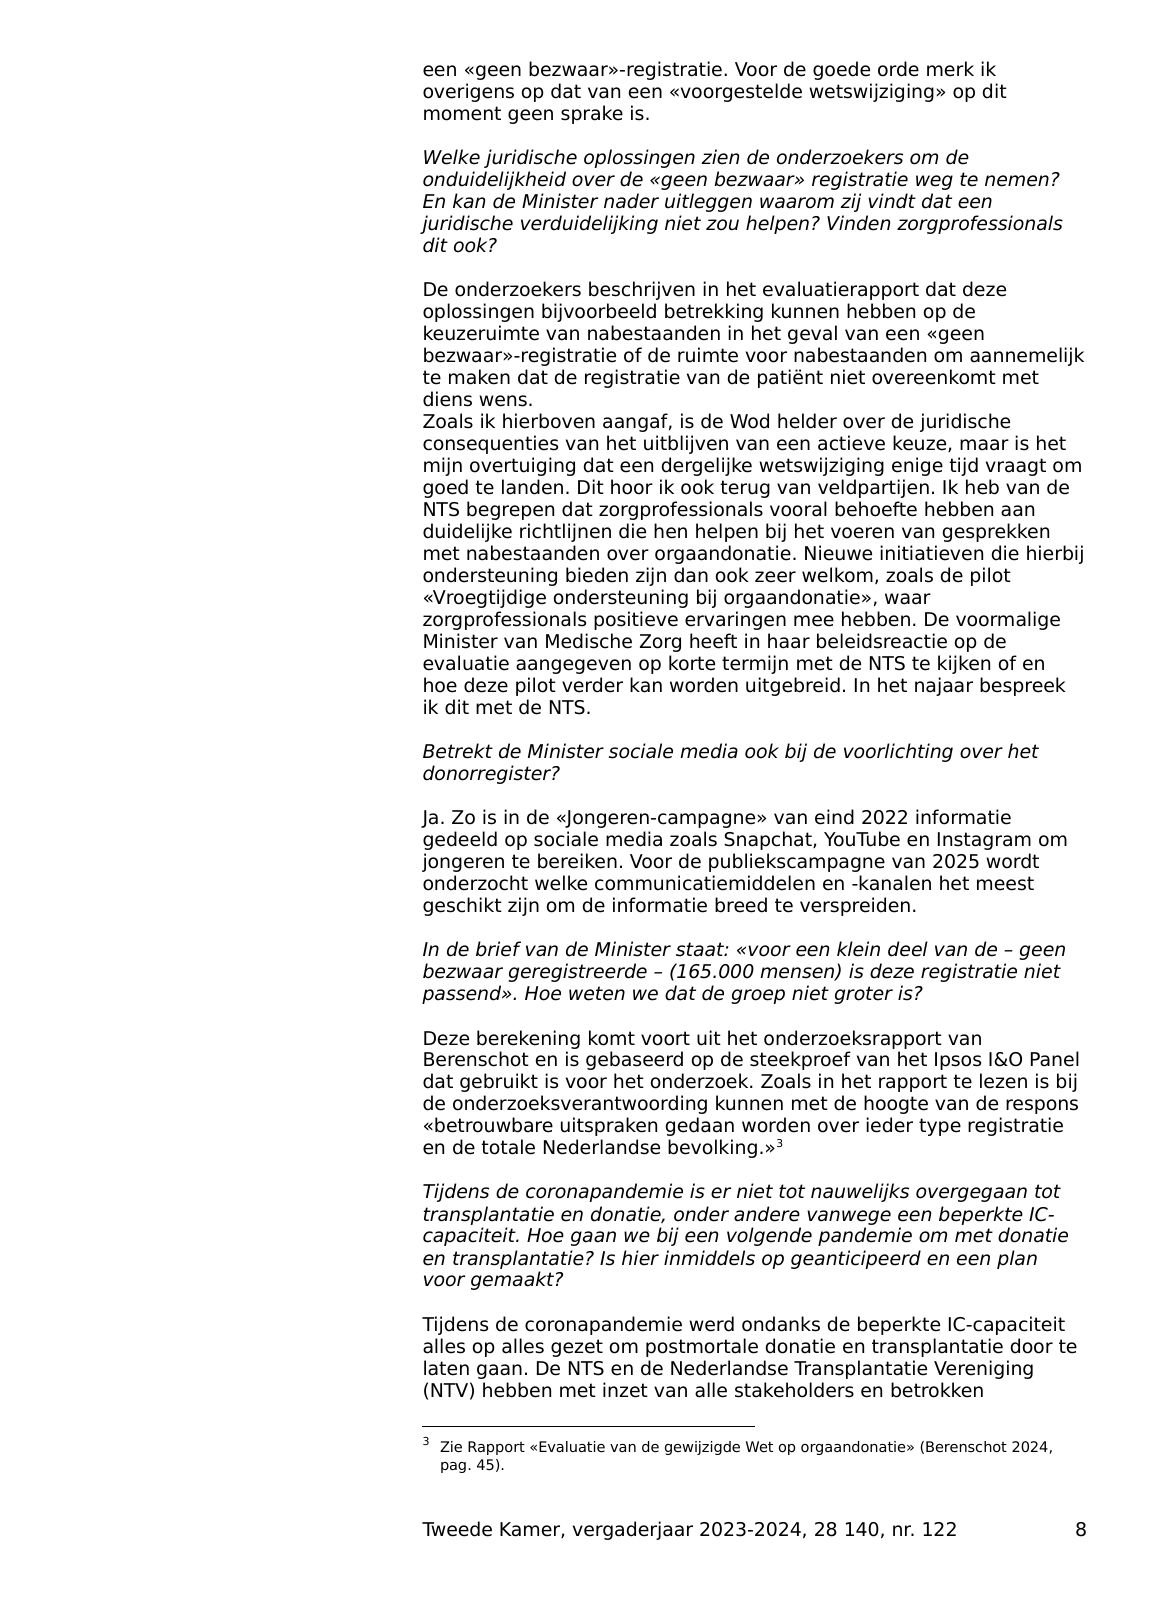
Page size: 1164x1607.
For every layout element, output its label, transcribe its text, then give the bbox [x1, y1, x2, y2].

text Zoals ik hierboven aangaf, is de Wod helder over de juridische consequenties van het uitblijven van een actieve keuze, maar is het mijn overtuiging dat een dergelijke wetswijziging enige tijd vraagt om goed te landen. Dit hoor ik ook terug van veldpartijen. Ik heb van de NTS begrepen dat zorgprofessionals vooral behoefte hebben aan duidelijke richtlijnen die hen helpen bij het voeren van gesprekken met nabestaanden over orgaandonatie. Nieuwe initiatieven die hierbij ondersteuning bieden zijn dan ook zeer welkom, zoals de pilot «Vroegtijdige ondersteuning bij orgaandonatie», waar zorgprofessionals positieve ervaringen mee hebben. De voormalige Minister van Medische Zorg heeft in haar beleidsreactie op de evaluatie aangegeven op korte termijn met de NTS te kijken of en hoe deze pilot verder kan worden uitgebreid. In het najaar bespreek ik dit met de NTS. [422, 411, 1087, 719]
text In de brief van de Minister staat: «voor een klein deel van de – geen bezwaar geregistreerde – (165.000 mensen) is deze registratie niet passend». Hoe weten we dat de groep niet groter is? [422, 939, 1087, 1005]
text De onderzoekers beschrijven in het evaluatierapport dat deze oplossingen bijvoorbeeld betrekking kunnen hebben op de keuzeruimte van nabestaanden in het geval van een «geen bezwaar»-registratie of de ruimte voor nabestaanden om aannemelijk te maken dat de registratie van de patiënt niet overeenkomt met diens wens. [422, 279, 1087, 411]
text Zie Rapport «Evaluatie van de gewijzigde Wet op orgaandonatie» (Berenschot 2024, pag. 45). [422, 1435, 1087, 1474]
text Welke juridische oplossingen zien de onderzoekers om de onduidelijkheid over de «geen bezwaar» registratie weg te nemen? En kan de Minister nader uitleggen waarom zij vindt dat een juridische verduidelijking niet zou helpen? Vinden zorgprofessionals dit ook? [422, 147, 1087, 257]
text Tijdens de coronapandemie werd ondanks de beperkte IC-capaciteit alles op alles gezet om postmortale donatie en transplantatie door te laten gaan. De NTS en de Nederlandse Transplantatie Vereniging (NTV) hebben met inzet van alle stakeholders en betrokken [422, 1313, 1087, 1401]
text Ja. Zo is in de «Jongeren-campagne» van eind 2022 informatie gedeeld op sociale media zoals Snapchat, YouTube en Instagram om jongeren te bereiken. Voor de publiekscampagne van 2025 wordt onderzocht welke communicatiemiddelen en -kanalen het meest geschikt zijn om de informatie breed te verspreiden. [422, 807, 1087, 917]
text een «geen bezwaar»-registratie. Voor de goede orde merk ik overigens op dat van een «voorgestelde wetswijziging» op dit moment geen sprake is. [422, 59, 1087, 125]
text Tijdens de coronapandemie is er niet tot nauwelijks overgegaan tot transplantatie en donatie, onder andere vanwege een beperkte IC-capaciteit. Hoe gaan we bij een volgende pandemie om met donatie en transplantatie? Is hier inmiddels op geanticipeerd en een plan voor gemaakt? [422, 1181, 1087, 1291]
text Betrekt de Minister sociale media ook bij de voorlichting over het donorregister? [422, 741, 1087, 785]
text Deze berekening komt voort uit het onderzoeksrapport van Berenschot en is gebaseerd op de steekproef van het Ipsos I&O Panel dat gebruikt is voor het onderzoek. Zoals in het rapport te lezen is bij de onderzoeksverantwoording kunnen met de hoogte van de respons «betrouwbare uitspraken gedaan worden over ieder type registratie en de totale Nederlandse bevolking.» [422, 1027, 1087, 1159]
